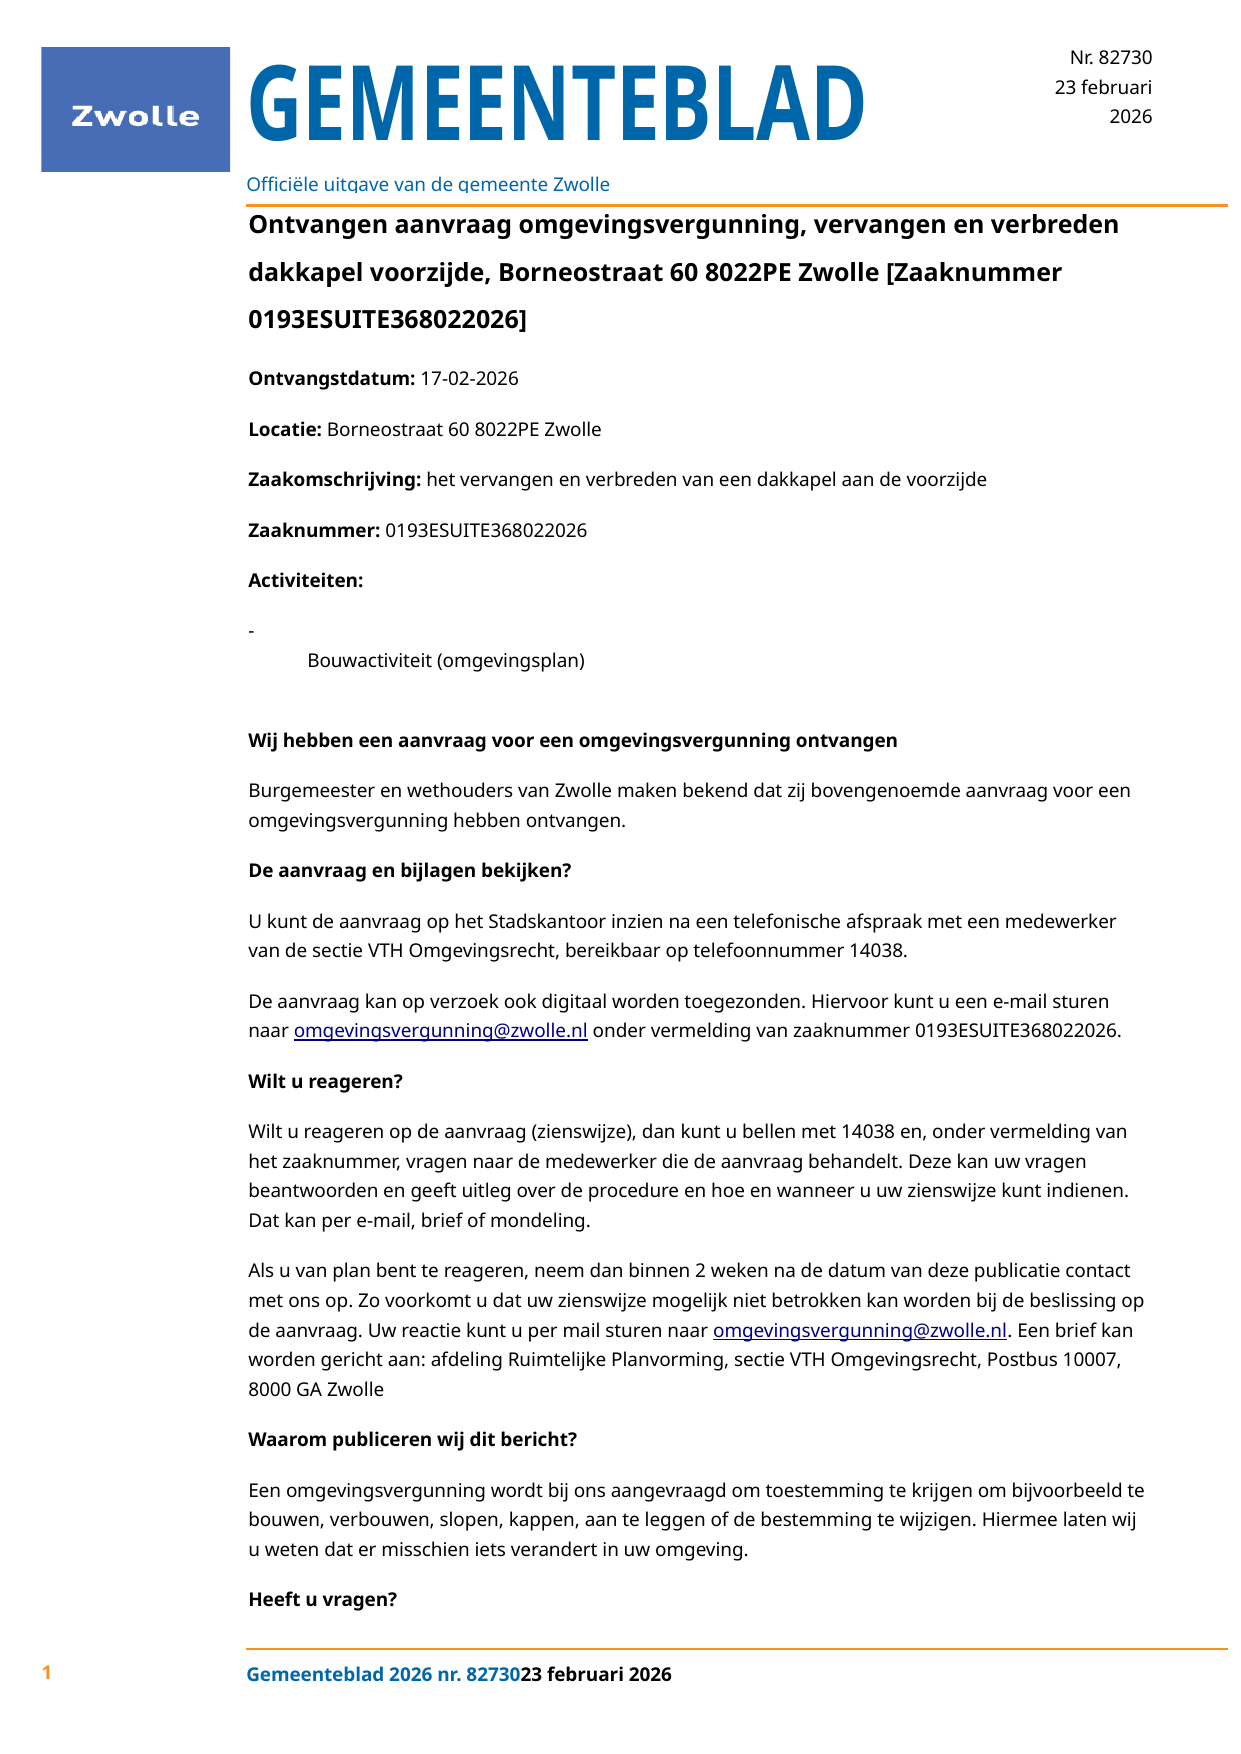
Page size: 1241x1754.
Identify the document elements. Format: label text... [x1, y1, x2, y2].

text Burgemeester en wethouders van Zwolle maken bekend dat zij bovengenoemde aanvraag voor een omgevingsvergunning hebben ontvangen. [248, 778, 1152, 833]
text Locatie: Borneostraat 60 8022PE Zwolle [248, 416, 1152, 442]
text Ontvangen aanvraag omgevingsvergunning, vervangen en verbreden dakkapel voorzijde, Borneostraat 60 8022PE Zwolle [Zaaknummer 0193ESUITE368022026] [248, 207, 1152, 336]
text Als u van plan bent te reageren, neem dan binnen 2 weken na de datum van deze publicatie contact met ons op. Zo voorkomt u dat uw zienswijze mogelijk niet betrokken kan worden bij de beslissing op de aanvraag. Uw reactie kunt u per mail sturen naar omgevingsvergunning@zwolle.nl. Een brief kan worden gericht aan: afdeling Ruimtelijke Planvorming, sectie VTH Omgevingsrecht, Postbus 10007, 8000 GA Zwolle [248, 1258, 1152, 1402]
text De aanvraag kan op verzoek ook digitaal worden toegezonden. Hiervoor kunt u een e-mail sturen naar omgevingsvergunning@zwolle.nl onder vermelding van zaaknummer 0193ESUITE368022026. [248, 988, 1152, 1043]
text U kunt de aanvraag op het Stadskantoor inzien na een telefonische afspraak met een medewerker van de sectie VTH Omgevingsrecht, bereikbaar op telefoonnummer 14038. [248, 908, 1152, 963]
text Zaakomschrijving: het vervangen en verbreden van een dakkapel aan de voorzijde [248, 466, 1152, 492]
text Een omgevingsvergunning wordt bij ons aangevraagd om toestemming te krijgen om bijvoorbeeld te bouwen, verbouwen, slopen, kappen, aan te leggen of de bestemming te wijzigen. Hiermee laten wij u weten dat er misschien iets verandert in uw omgeving. [248, 1477, 1152, 1562]
text Ontvangstdatum: 17-02-2026 [248, 366, 1152, 391]
text Wij hebben een aanvraag voor een omgevingsvergunning ontvangen [248, 727, 1152, 753]
text Wilt u reageren op de aanvraag (zienswijze), dan kunt u bellen met 14038 en, onder vermelding van het zaaknummer, vragen naar de medewerker die de aanvraag behandelt. Deze kan uw vragen beantwoorden en geeft uitleg over de procedure en hoe en wanneer u uw zienswijze kunt indienen. Dat kan per e-mail, brief of mondeling. [248, 1118, 1152, 1233]
text Zaaknummer: 0193ESUITE368022026 [248, 517, 1152, 542]
list Bouwactiviteit (omgevingsplan) [248, 647, 1152, 673]
text Heeft u vragen? [248, 1586, 1152, 1612]
text Activiteiten: [248, 567, 1152, 593]
text De aanvraag en bijlagen bekijken? [248, 858, 1152, 883]
text Waarom publiceren wij dit bericht? [248, 1426, 1152, 1452]
picture [41, 47, 231, 172]
text Wilt u reageren? [248, 1068, 1152, 1094]
